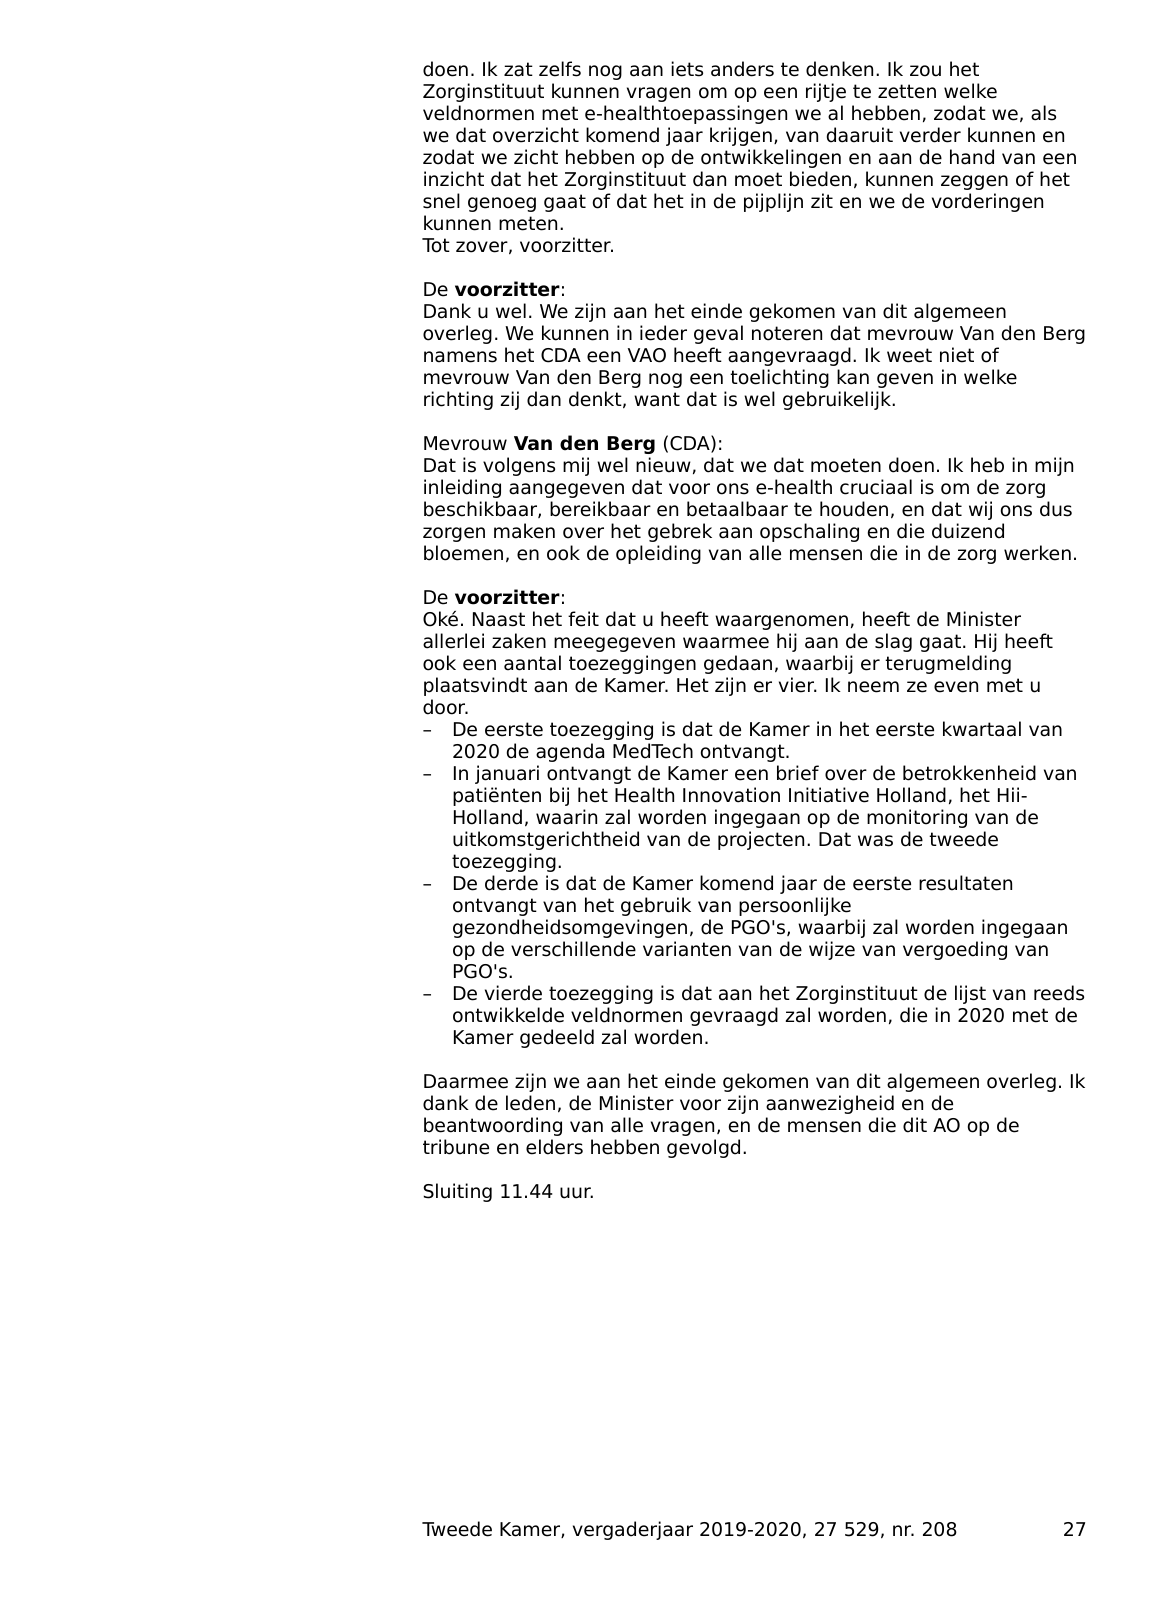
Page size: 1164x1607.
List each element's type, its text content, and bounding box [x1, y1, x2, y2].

text Daarmee zijn we aan het einde gekomen van dit algemeen overleg. Ik dank de leden, de Minister voor zijn aanwezigheid en de beantwoording van alle vragen, en de mensen die dit AO op de tribune en elders hebben gevolgd. [422, 1071, 1087, 1159]
text De voorzitter: [422, 587, 1087, 609]
text De voorzitter: [422, 279, 1087, 301]
text Mevrouw Van den Berg (CDA): [422, 433, 1087, 455]
text doen. Ik zat zelfs nog aan iets anders te denken. Ik zou het Zorginstituut kunnen vragen om op een rijtje te zetten welke veldnormen met e-healthtoepassingen we al hebben, zodat we, als we dat overzicht komend jaar krijgen, van daaruit verder kunnen en zodat we zicht hebben op de ontwikkelingen en aan de hand van een inzicht dat het Zorginstituut dan moet bieden, kunnen zeggen of het snel genoeg gaat of dat het in de pijplijn zit en we de vorderingen kunnen meten. [422, 59, 1087, 235]
text Dat is volgens mij wel nieuw, dat we dat moeten doen. Ik heb in mijn inleiding aangegeven dat voor ons e-health cruciaal is om de zorg beschikbaar, bereikbaar en betaalbaar te houden, en dat wij ons dus zorgen maken over het gebrek aan opschaling en die duizend bloemen, en ook de opleiding van alle mensen die in de zorg werken. [422, 455, 1087, 565]
text Sluiting 11.44 uur. [422, 1181, 1087, 1203]
text Oké. Naast het feit dat u heeft waargenomen, heeft de Minister allerlei zaken meegegeven waarmee hij aan de slag gaat. Hij heeft ook een aantal toezeggingen gedaan, waarbij er terugmelding plaatsvindt aan de Kamer. Het zijn er vier. Ik neem ze even met u door. [422, 609, 1087, 719]
text – In januari ontvangt de Kamer een brief over de betrokkenheid van patiënten bij het Health Innovation Initiative Holland, het Hii-Holland, waarin zal worden ingegaan op de monitoring van de uitkomstgerichtheid van de projecten. Dat was de tweede toezegging. [422, 763, 1087, 873]
text – De derde is dat de Kamer komend jaar de eerste resultaten ontvangt van het gebruik van persoonlijke gezondheidsomgevingen, de PGO's, waarbij zal worden ingegaan op de verschillende varianten van de wijze van vergoeding van PGO's. [422, 873, 1087, 983]
text Dank u wel. We zijn aan het einde gekomen van dit algemeen overleg. We kunnen in ieder geval noteren dat mevrouw Van den Berg namens het CDA een VAO heeft aangevraagd. Ik weet niet of mevrouw Van den Berg nog een toelichting kan geven in welke richting zij dan denkt, want dat is wel gebruikelijk. [422, 301, 1087, 411]
text Tot zover, voorzitter. [422, 235, 1087, 257]
text – De eerste toezegging is dat de Kamer in het eerste kwartaal van 2020 de agenda MedTech ontvangt. [422, 719, 1087, 763]
text – De vierde toezegging is dat aan het Zorginstituut de lijst van reeds ontwikkelde veldnormen gevraagd zal worden, die in 2020 met de Kamer gedeeld zal worden. [422, 983, 1087, 1049]
